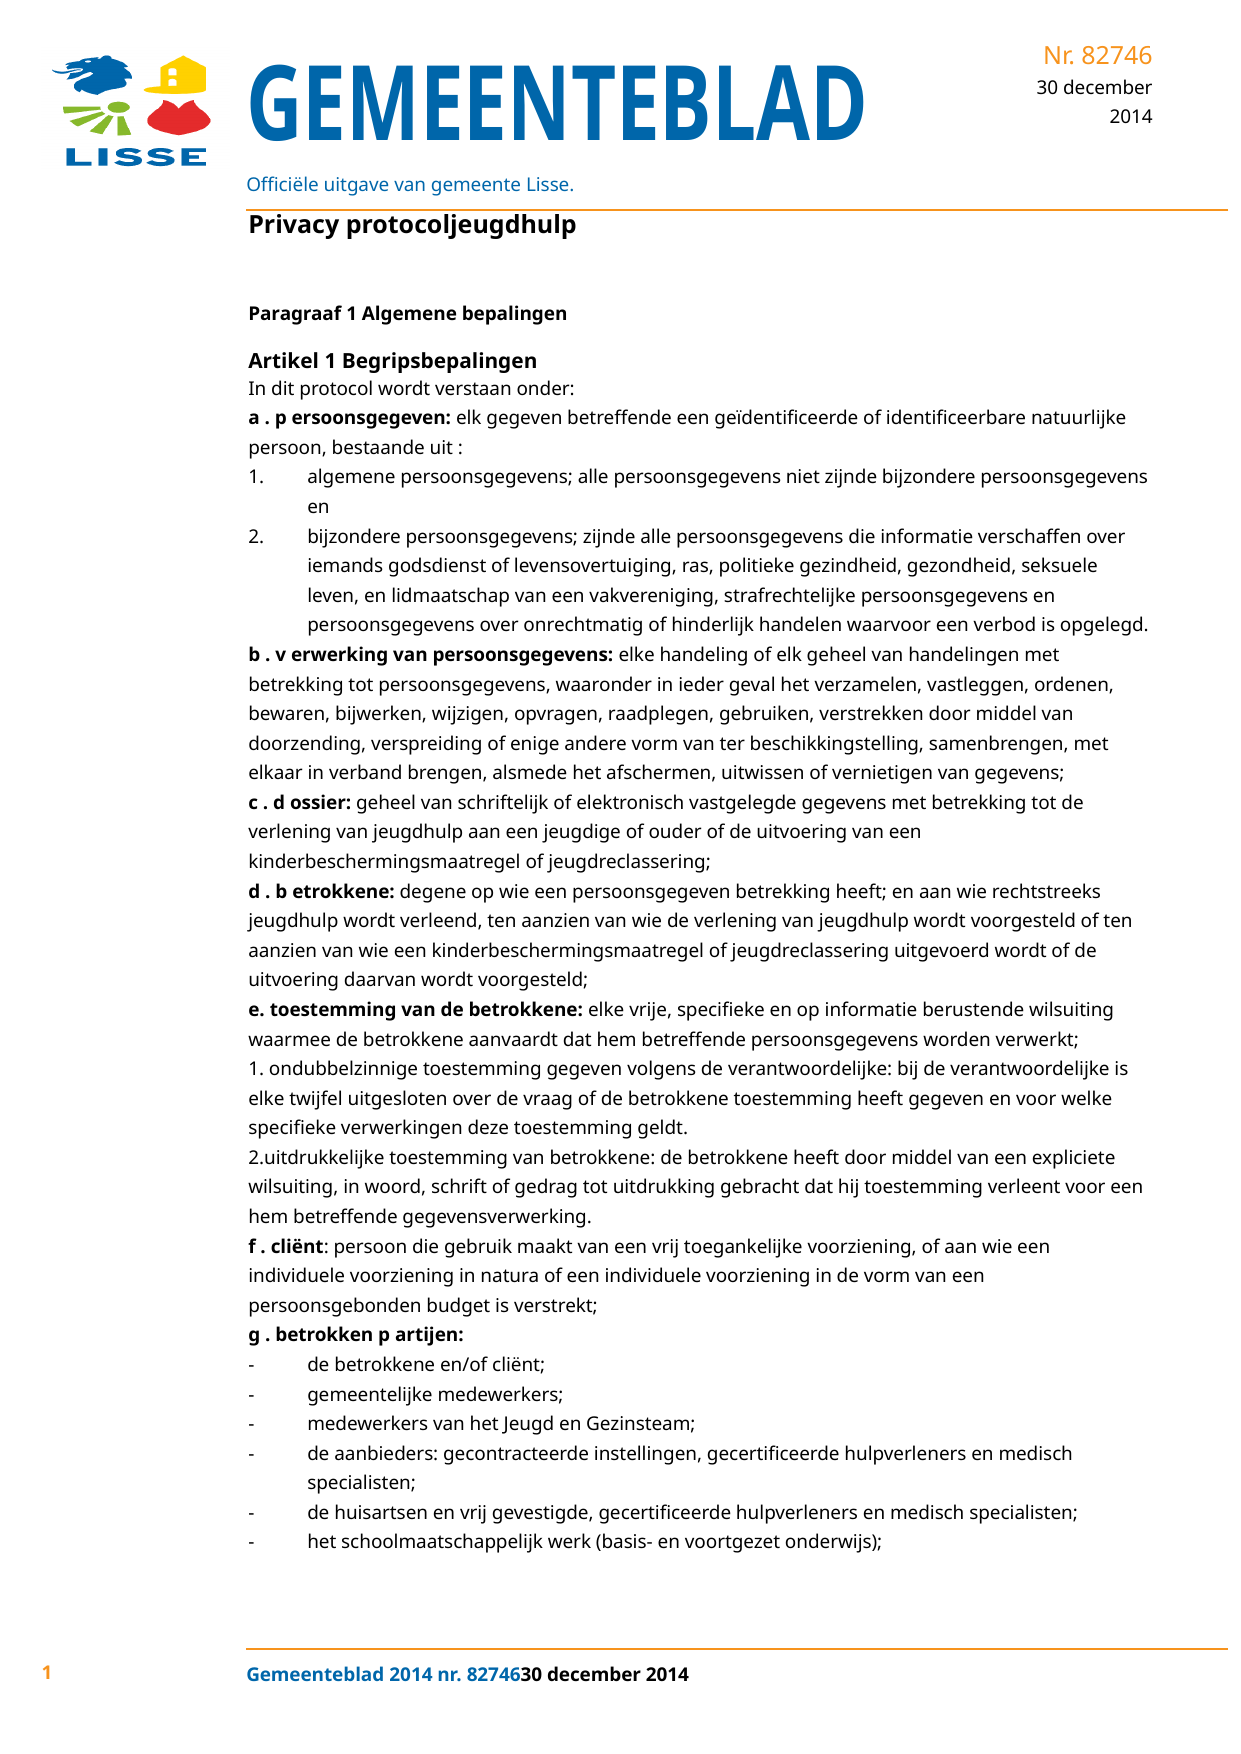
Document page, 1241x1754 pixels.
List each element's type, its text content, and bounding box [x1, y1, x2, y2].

text In dit protocol wordt verstaan onder: [248, 375, 1152, 401]
text b . v erwerking van persoonsgegevens: elke handeling of elk geheel van handelingen met betrekking tot persoonsgegevens, waaronder in ieder geval het verzamelen, vastleggen, ordenen, bewaren, bijwerken, wijzigen, opvragen, raadplegen, gebruiken, verstrekken door middel van doorzending, verspreiding of enige andere vorm van ter beschikkingstelling, samenbrengen, met elkaar in verband brengen, alsmede het afschermen, uitwissen of vernietigen van gegevens; [248, 641, 1152, 785]
list de aanbieders: gecontracteerde instellingen, gecertificeerde hulpverleners en medisch specialisten; [248, 1440, 1152, 1495]
list gemeentelijke medewerkers; [248, 1381, 1152, 1406]
list bijzondere persoonsgegevens; zijnde alle persoonsgegevens die informatie verschaffen over iemands godsdienst of levensovertuiging, ras, politieke gezindheid, gezondheid, seksuele leven, en lidmaatschap van een vakvereniging, strafrechtelijke persoonsgegevens en persoonsgegevens over onrechtmatig of hinderlijk handelen waarvoor een verbod is opgelegd. [248, 523, 1152, 637]
text d . b etrokkene: degene op wie een persoonsgegeven betrekking heeft; en aan wie rechtstreeks jeugdhulp wordt verleend, ten aanzien van wie de verlening van jeugdhulp wordt voorgesteld of ten aanzien van wie een kinderbeschermingsmaatregel of jeugdreclassering uitgevoerd wordt of de uitvoering daarvan wordt voorgesteld; [248, 878, 1152, 992]
text 2.uitdrukkelijke toestemming van betrokkene: de betrokkene heeft door middel van een expliciete wilsuiting, in woord, schrift of gedrag tot uitdrukking gebracht dat hij toestemming verleent voor een hem betreffende gegevensverwerking. [248, 1144, 1152, 1229]
picture [41, 47, 231, 172]
text c . d ossier: geheel van schriftelijk of elektronisch vastgelegde gegevens met betrekking tot de verlening van jeugdhulp aan een jeugdige of ouder of de uitvoering van een kinderbeschermingsmaatregel of jeugdreclassering; [248, 789, 1152, 874]
text e. toestemming van de betrokkene: elke vrije, specifieke en op informatie berustende wilsuiting waarmee de betrokkene aanvaardt dat hem betreffende persoonsgegevens worden verwerkt; [248, 996, 1152, 1051]
text g . betrokken p artijen: [248, 1322, 1152, 1347]
list de betrokkene en/of cliënt; [248, 1351, 1152, 1377]
list algemene persoonsgegevens; alle persoonsgegevens niet zijnde bijzondere persoonsgegevens en [248, 464, 1152, 519]
list het schoolmaatschappelijk werk (basis- en voortgezet onderwijs); [248, 1529, 1152, 1554]
text Artikel 1 Begripsbepalingen [248, 346, 1152, 375]
text Privacy protocoljeugdhulp [248, 211, 1152, 241]
list medewerkers van het Jeugd en Gezinsteam; [248, 1410, 1152, 1436]
list de huisartsen en vrij gevestigde, gecertificeerde hulpverleners en medisch specialisten; [248, 1499, 1152, 1525]
text Paragraaf 1 Algemene bepalingen [248, 300, 1152, 326]
text 1. ondubbelzinnige toestemming gegeven volgens de verantwoordelijke: bij de verantwoordelijke is elke twijfel uitgesloten over de vraag of de betrokkene toestemming heeft gegeven en voor welke specifieke verwerkingen deze toestemming geldt. [248, 1055, 1152, 1140]
text f . cliënt: persoon die gebruik maakt van een vrij toegankelijke voorziening, of aan wie een individuele voorziening in natura of een individuele voorziening in de vorm van een persoonsgebonden budget is verstrekt; [248, 1233, 1152, 1318]
text a . p ersoonsgegeven: elk gegeven betreffende een geïdentificeerde of identificeerbare natuurlijke persoon, bestaande uit : [248, 404, 1152, 460]
